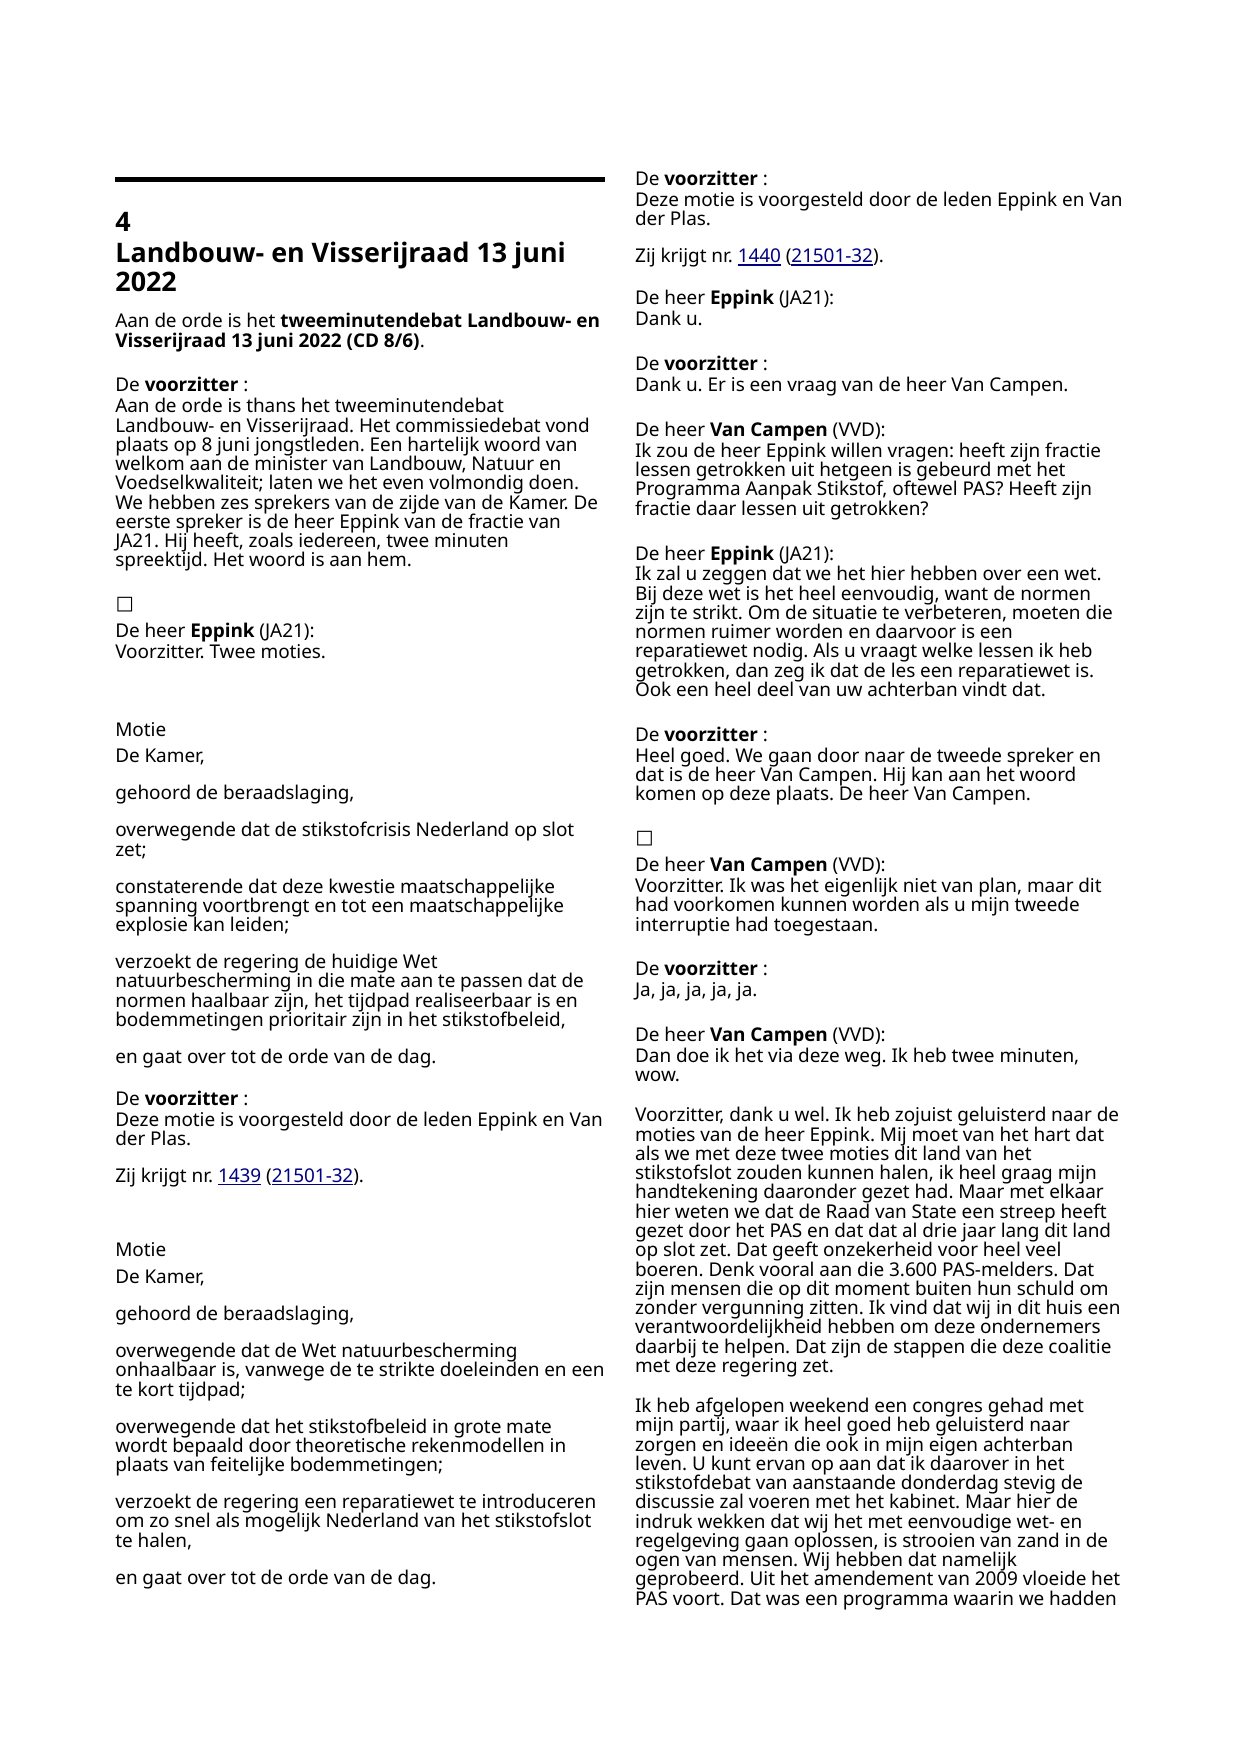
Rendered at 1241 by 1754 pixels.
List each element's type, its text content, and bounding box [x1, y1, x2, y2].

text De voorzitter : [635, 165, 1125, 191]
text verzoekt de regering een reparatiewet te introduceren om zo snel als mogelijk Nederland van het stikstofslot te halen, [115, 1493, 605, 1551]
text De voorzitter : [115, 372, 605, 397]
text Zij krijgt nr. 1439 (21501-32). [115, 1167, 605, 1186]
text Dank u. [635, 310, 1125, 329]
text De voorzitter : [115, 1085, 605, 1111]
text en gaat over tot de orde van de dag. [115, 1048, 605, 1067]
text en gaat over tot de orde van de dag. [115, 1569, 605, 1588]
text Motie [115, 1237, 605, 1262]
text Deze motie is voorgesteld door de leden Eppink en Van der Plas. [635, 191, 1125, 229]
text Ik heb afgelopen weekend een congres gehad met mijn partij, waar ik heel goed heb geluisterd naar zorgen en ideeën die ook in mijn eigen achterban leven. U kunt ervan op aan dat ik daarover in het stikstofdebat van aanstaande donderdag stevig de discussie zal voeren met het kabinet. Maar hier de indruk wekken dat wij het met eenvoudige wet- en regelgeving gaan oplossen, is strooien van zand in de ogen van mensen. Wij hebben dat namelijk geprobeerd. Uit het amendement van 2009 vloeide het PAS voort. Dat was een programma waarin we hadden [635, 1397, 1125, 1609]
text Aan de orde is thans het tweeminutendebat Landbouw- en Visserijraad. Het commissiedebat vond plaats op 8 juni jongstleden. Een hartelijk woord van welkom aan de minister van Landbouw, Natuur en Voedselkwaliteit; laten we het even volmondig doen. We hebben zes sprekers van de zijde van de Kamer. De eerste spreker is de heer Eppink van de fractie van JA21. Hij heeft, zoals iedereen, twee minuten spreektijd. Het woord is aan hem. [115, 397, 605, 571]
text ⬜ [635, 826, 1125, 851]
text De heer Van Campen (VVD): [635, 851, 1125, 877]
text overwegende dat de Wet natuurbescherming onhaalbaar is, vanwege de te strikte doeleinden en een te kort tijdpad; [115, 1342, 605, 1400]
text De voorzitter : [635, 350, 1125, 376]
text De heer Van Campen (VVD): [635, 416, 1125, 442]
text Landbouw- en Visserijraad 13 juni 2022 [115, 239, 605, 312]
text De heer Eppink (JA21): [635, 540, 1125, 565]
text constaterende dat deze kwestie maatschappelijke spanning voortbrengt en tot een maatschappelijke explosie kan leiden; [115, 878, 605, 935]
text De Kamer, [115, 1268, 605, 1287]
text Voorzitter, dank u wel. Ik heb zojuist geluisterd naar de moties van de heer Eppink. Mij moet van het hart dat als we met deze twee moties dit land van het stikstofslot zouden kunnen halen, ik heel graag mijn handtekening daaronder gezet had. Maar met elkaar hier weten we dat de Raad van State een streep heeft gezet door het PAS en dat dat al drie jaar lang dit land op slot zet. Dat geeft onzekerheid voor heel veel boeren. Denk vooral aan die 3.600 PAS-melders. Dat zijn mensen die op dit moment buiten hun schuld om zonder vergunning zitten. Ik vind dat wij in dit huis een verantwoordelijkheid hebben om deze ondernemers daarbij te helpen. Dat zijn de stappen die deze coalitie met deze regering zet. [635, 1106, 1125, 1376]
text Aan de orde is het tweeminutendebat Landbouw- en Visserijraad 13 juni 2022 (CD 8/6). [115, 312, 605, 351]
text De heer Eppink (JA21): [115, 617, 605, 643]
text Zij krijgt nr. 1440 (21501-32). [635, 247, 1125, 267]
text De voorzitter : [635, 956, 1125, 981]
text overwegende dat de stikstofcrisis Nederland op slot zet; [115, 821, 605, 860]
text Motie [115, 716, 605, 741]
text gehoord de beraadslaging, [115, 784, 605, 804]
text Ja, ja, ja, ja, ja. [635, 981, 1125, 1001]
text De heer Eppink (JA21): [635, 284, 1125, 310]
text verzoekt de regering de huidige Wet natuurbescherming in die mate aan te passen dat de normen haalbaar zijn, het tijdpad realiseerbaar is en bodemmetingen prioritair zijn in het stikstofbeleid, [115, 953, 605, 1030]
text De heer Van Campen (VVD): [635, 1021, 1125, 1047]
text Voorzitter. Ik was het eigenlijk niet van plan, maar dit had voorkomen kunnen worden als u mijn tweede interruptie had toegestaan. [635, 877, 1125, 935]
text 4 [115, 203, 605, 239]
text De voorzitter : [635, 721, 1125, 747]
text Ik zal u zeggen dat we het hier hebben over een wet. Bij deze wet is het heel eenvoudig, want de normen zijn te strikt. Om de situatie te verbeteren, moeten die normen ruimer worden en daarvoor is een reparatiewet nodig. Als u vraagt welke lessen ik heb getrokken, dan zeg ik dat de les een reparatiewet is. Ook een heel deel van uw achterban vindt dat. [635, 565, 1125, 700]
text De Kamer, [115, 747, 605, 767]
text Heel goed. We gaan door naar de tweede spreker en dat is de heer Van Campen. Hij kan aan het woord komen op deze plaats. De heer Van Campen. [635, 747, 1125, 805]
text Ik zou de heer Eppink willen vragen: heeft zijn fractie lessen getrokken uit hetgeen is gebeurd met het Programma Aanpak Stikstof, oftewel PAS? Heeft zijn fractie daar lessen uit getrokken? [635, 442, 1125, 519]
text Dank u. Er is een vraag van de heer Van Campen. [635, 376, 1125, 395]
text overwegende dat het stikstofbeleid in grote mate wordt bepaald door theoretische rekenmodellen in plaats van feitelijke bodemmetingen; [115, 1418, 605, 1476]
text ⬜ [115, 592, 605, 617]
text Dan doe ik het via deze weg. Ik heb twee minuten, wow. [635, 1047, 1125, 1086]
text Deze motie is voorgesteld door de leden Eppink en Van der Plas. [115, 1111, 605, 1149]
text Voorzitter. Twee moties. [115, 643, 605, 662]
text gehoord de beraadslaging, [115, 1305, 605, 1324]
